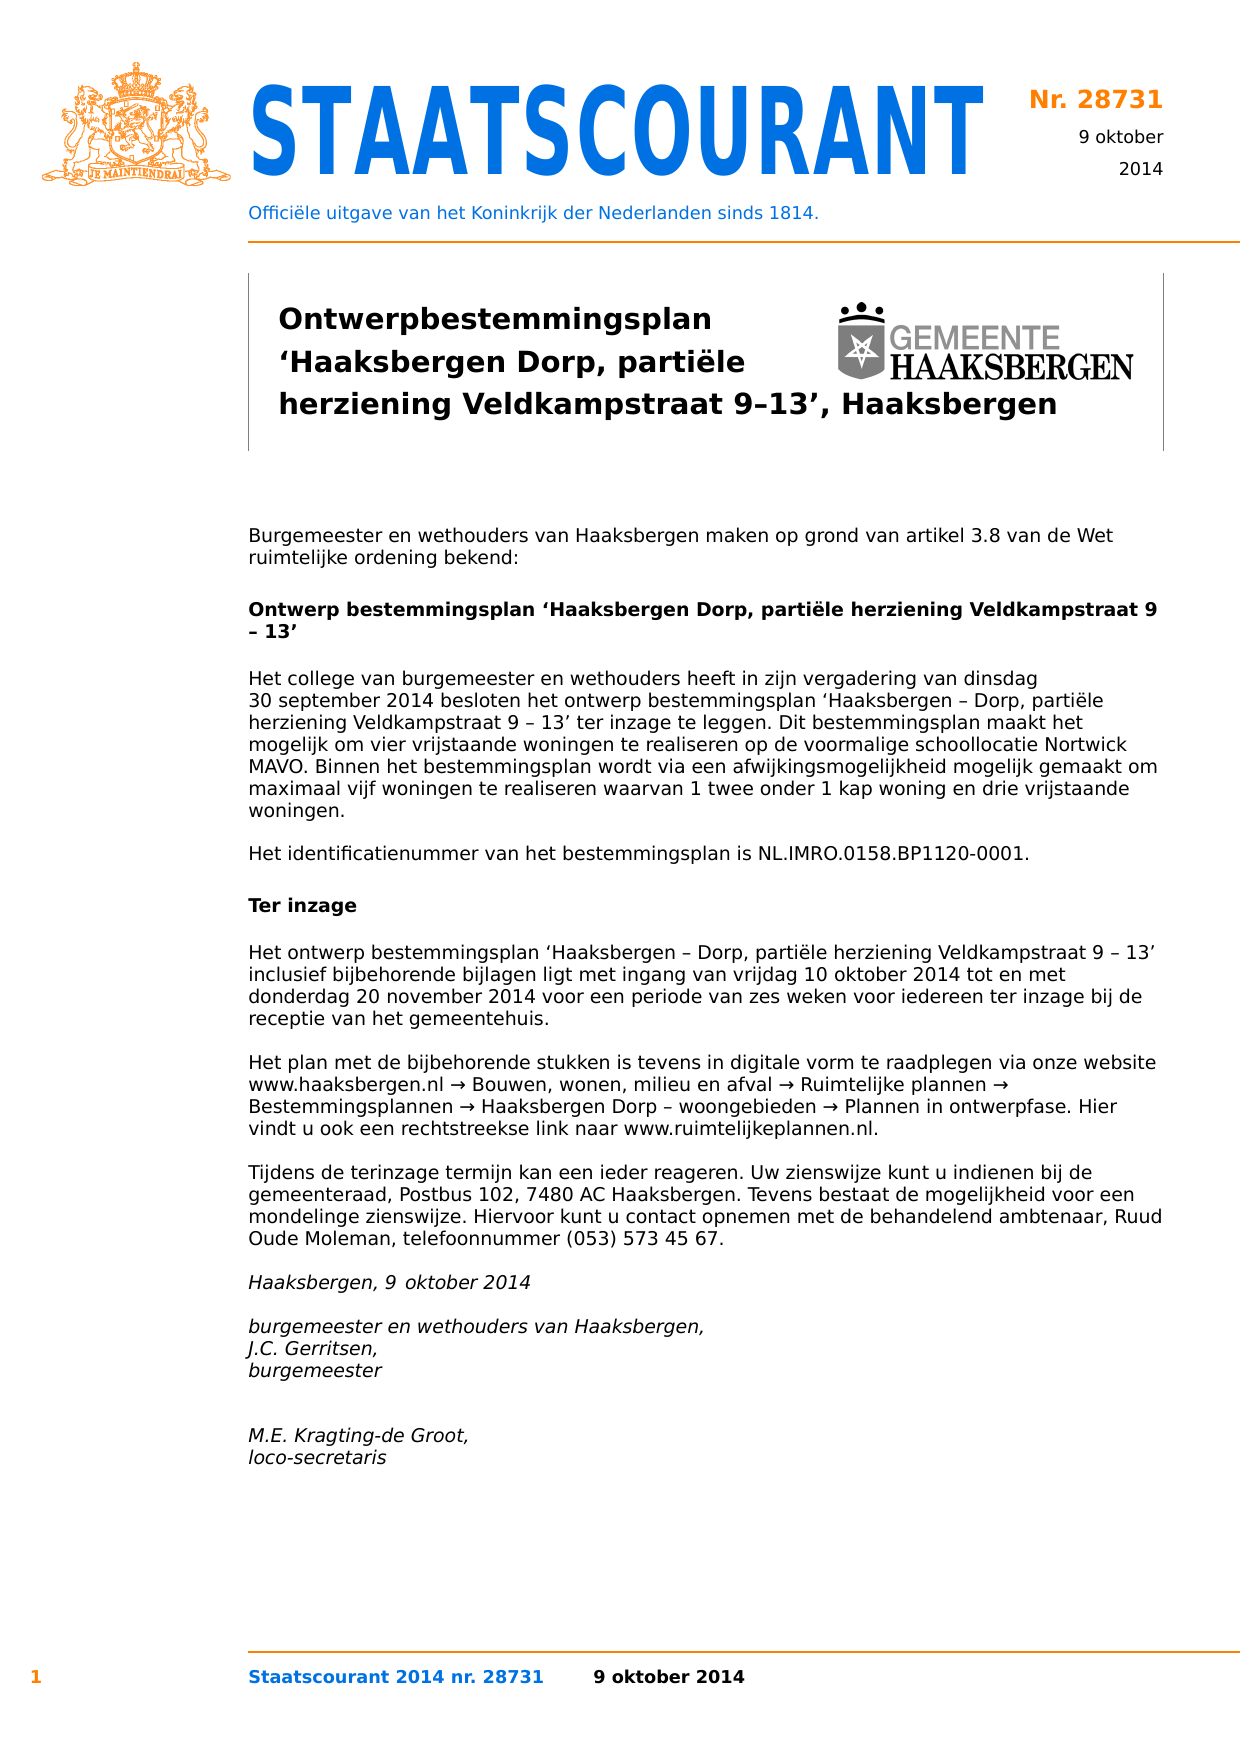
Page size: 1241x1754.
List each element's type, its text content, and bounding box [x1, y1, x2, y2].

subtitle Ontwerpbestemmingsplan ‘Haaksbergen Dorp, partiële herziening Veldkampstraat 9–13’, Haaksbergen [249, 273, 1163, 451]
table_cell 9 oktober [998, 121, 1240, 153]
table_header Nr. 28731 [998, 62, 1240, 121]
table_cell 2014 [998, 153, 1240, 203]
table_header STAATSCOURANT [248, 62, 998, 203]
text burgemeester en wethouders van Haaksbergen, J.C. Gerritsen, burgemeester [248, 1316, 1163, 1381]
picture [838, 302, 1134, 380]
text Burgemeester en wethouders van Haaksbergen maken op grond van artikel 3.8 van de Wet ruimtelijke ordening bekend: [248, 525, 1163, 569]
subtitle Ter inzage [248, 895, 1163, 917]
table_cell Officiële uitgave van het Koninkrijk der Nederlanden sinds 1814. [248, 203, 1240, 241]
subtitle Ontwerp bestemmingsplan ‘Haaksbergen Dorp, partiële herziening Veldkampstraat 9 – 13’ [248, 599, 1163, 643]
picture [41, 62, 231, 186]
table_header [25, 62, 248, 241]
text Het identificatienummer van het bestemmingsplan is NL.IMRO.0158.BP1120-0001. [248, 843, 1163, 865]
text Tijdens de terinzage termijn kan een ieder reageren. Uw zienswijze kunt u indienen bij de gemeenteraad, Postbus 102, 7480 AC Haaksbergen. Tevens bestaat de mogelijkheid voor een mondelinge zienswijze. Hiervoor kunt u contact opnemen met de behandelend ambtenaar, Ruud Oude Moleman, telefoonnummer (053) 573 45 67. [248, 1162, 1163, 1250]
text Het ontwerp bestemmingsplan ‘Haaksbergen – Dorp, partiële herziening Veldkampstraat 9 – 13’ inclusief bijbehorende bijlagen ligt met ingang van vrijdag 10 oktober 2014 tot en met donderdag 20 november 2014 voor een periode van zes weken voor iedereen ter inzage bij de receptie van het gemeentehuis. [248, 942, 1163, 1030]
text Haaksbergen, 9 oktober 2014 [248, 1272, 1163, 1294]
text Het plan met de bijbehorende stukken is tevens in digitale vorm te raadplegen via onze website www.haaksbergen.nl → Bouwen, wonen, milieu en afval → Ruimtelijke plannen → Bestemmingsplannen → Haaksbergen Dorp – woongebieden → Plannen in ontwerpfase. Hier vindt u ook een rechtstreekse link naar www.ruimtelijkeplannen.nl. [248, 1052, 1163, 1140]
text M.E. Kragting-de Groot, loco-secretaris [248, 1403, 1163, 1469]
text Het college van burgemeester en wethouders heeft in zijn vergadering van dinsdag 30 september 2014 besloten het ontwerp bestemmingsplan ‘Haaksbergen – Dorp, partiële herziening Veldkampstraat 9 – 13’ ter inzage te leggen. Dit bestemmingsplan maakt het mogelijk om vier vrijstaande woningen te realiseren op de voormalige schoollocatie Nortwick MAVO. Binnen het bestemmingsplan wordt via een afwijkingsmogelijkheid mogelijk gemaakt om maximaal vijf woningen te realiseren waarvan 1 twee onder 1 kap woning en drie vrijstaande woningen. [248, 668, 1163, 821]
